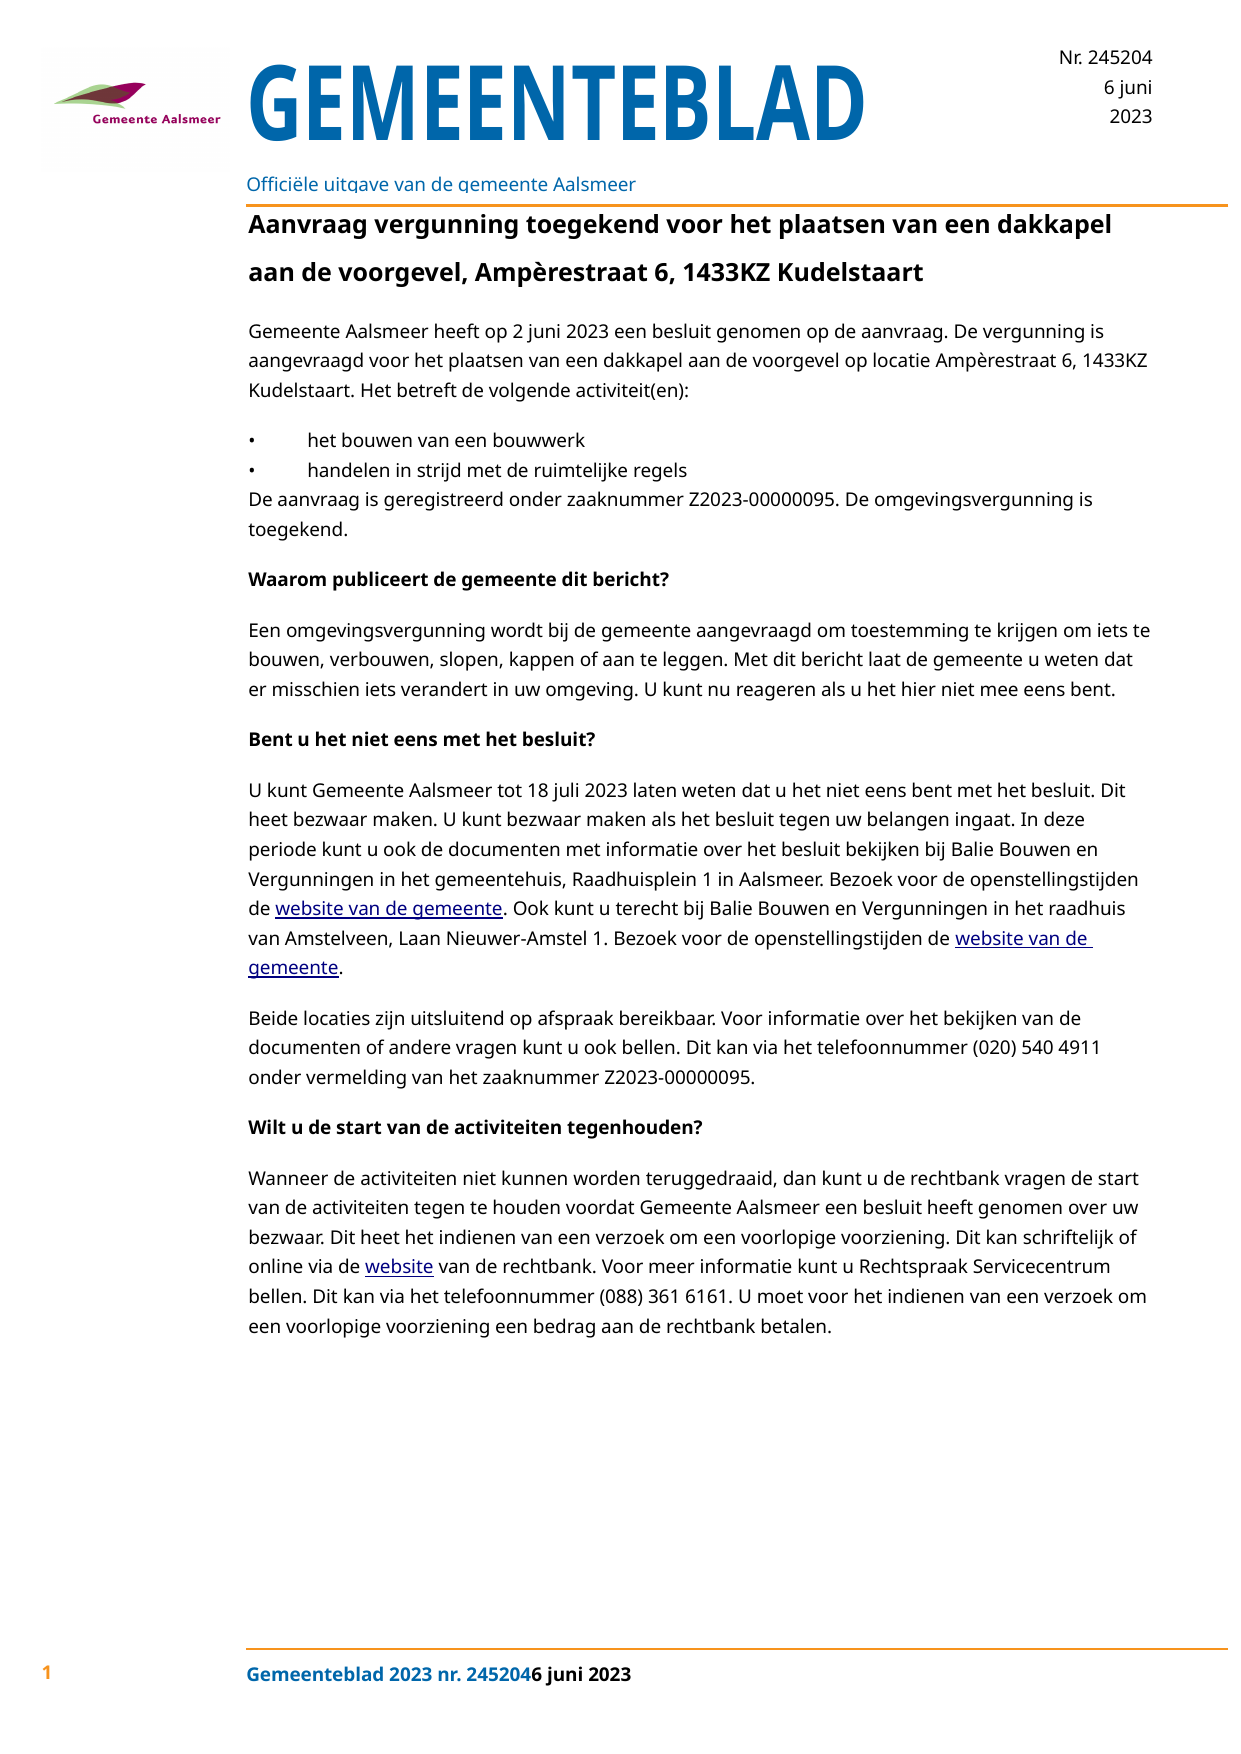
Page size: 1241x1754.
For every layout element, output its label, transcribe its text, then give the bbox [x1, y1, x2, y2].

text Waarom publiceert de gemeente dit bericht? [248, 567, 1152, 592]
list het bouwen van een bouwwerk [248, 427, 1152, 453]
text Wilt u de start van de activiteiten tegenhouden? [248, 1114, 1152, 1140]
text Wanneer de activiteiten niet kunnen worden teruggedraaid, dan kunt u de rechtbank vragen de start van de activiteiten tegen te houden voordat Gemeente Aalsmeer een besluit heeft genomen over uw bezwaar. Dit heet het indienen van een verzoek om een voorlopige voorziening. Dit kan schriftelijk of online via de website van de rechtbank. Voor meer informatie kunt u Rechtspraak Servicecentrum bellen. Dit kan via het telefoonnummer (088) 361 6161. U moet voor het indienen van een verzoek om een voorlopige voorziening een bedrag aan de rechtbank betalen. [248, 1165, 1152, 1339]
text Aanvraag vergunning toegekend voor het plaatsen van een dakkapel aan de voorgevel, Ampèrestraat 6, 1433KZ Kudelstaart [248, 207, 1152, 288]
text De aanvraag is geregistreerd onder zaaknummer Z2023-00000095. De omgevingsvergunning is toegekend. [248, 487, 1152, 542]
picture [41, 47, 231, 172]
text U kunt Gemeente Aalsmeer tot 18 juli 2023 laten weten dat u het niet eens bent met het besluit. Dit heet bezwaar maken. U kunt bezwaar maken als het besluit tegen uw belangen ingaat. In deze periode kunt u ook de documenten met informatie over het besluit bekijken bij Balie Bouwen en Vergunningen in het gemeentehuis, Raadhuisplein 1 in Aalsmeer. Bezoek voor de openstellingstijden de website van de gemeente. Ook kunt u terecht bij Balie Bouwen en Vergunningen in het raadhuis van Amstelveen, Laan Nieuwer-Amstel 1. Bezoek voor de openstellingstijden de website van de gemeente. [248, 777, 1152, 980]
text Een omgevingsvergunning wordt bij de gemeente aangevraagd om toestemming te krijgen om iets te bouwen, verbouwen, slopen, kappen of aan te leggen. Met dit bericht laat de gemeente u weten dat er misschien iets verandert in uw omgeving. U kunt nu reageren als u het hier niet mee eens bent. [248, 617, 1152, 702]
text Gemeente Aalsmeer heeft op 2 juni 2023 een besluit genomen op de aanvraag. De vergunning is aangevraagd voor het plaatsen van een dakkapel aan de voorgevel op locatie Ampèrestraat 6, 1433KZ Kudelstaart. Het betreft de volgende activiteit(en): [248, 318, 1152, 403]
text Bent u het niet eens met het besluit? [248, 727, 1152, 752]
text Beide locaties zijn uitsluitend op afspraak bereikbaar. Voor informatie over het bekijken van de documenten of andere vragen kunt u ook bellen. Dit kan via het telefoonnummer (020) 540 4911 onder vermelding van het zaaknummer Z2023-00000095. [248, 1005, 1152, 1090]
list handelen in strijd met de ruimtelijke regels [248, 457, 1152, 483]
